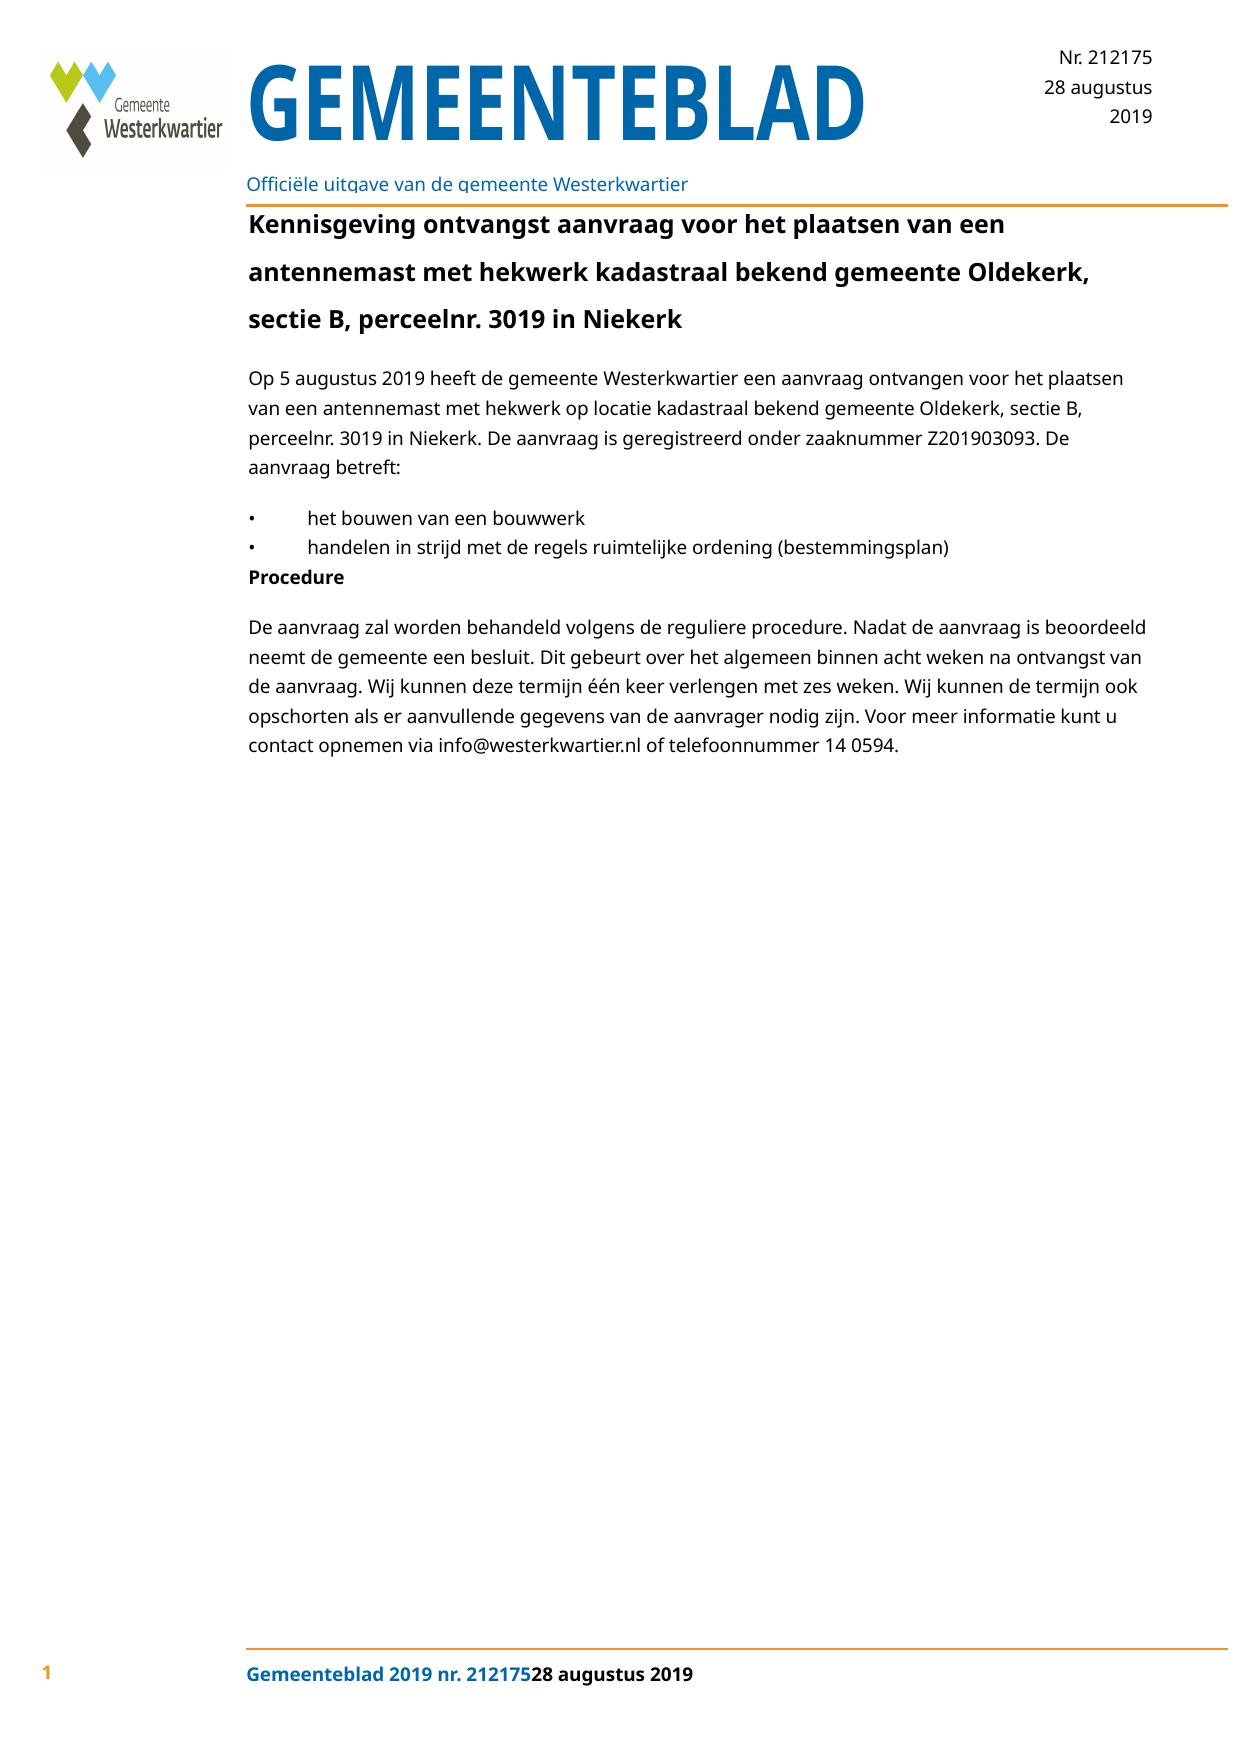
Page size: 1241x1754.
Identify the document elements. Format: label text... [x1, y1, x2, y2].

text De aanvraag zal worden behandeld volgens de reguliere procedure. Nadat de aanvraag is beoordeeld neemt de gemeente een besluit. Dit gebeurt over het algemeen binnen acht weken na ontvangst van de aanvraag. Wij kunnen deze termijn één keer verlengen met zes weken. Wij kunnen de termijn ook opschorten als er aanvullende gegevens van de aanvrager nodig zijn. Voor meer informatie kunt u contact opnemen via info@westerkwartier.nl of telefoonnummer 14 0594. [248, 614, 1152, 758]
text Kennisgeving ontvangst aanvraag voor het plaatsen van een antennemast met hekwerk kadastraal bekend gemeente Oldekerk, sectie B, perceelnr. 3019 in Niekerk [248, 207, 1152, 336]
text Op 5 augustus 2019 heeft de gemeente Westerkwartier een aanvraag ontvangen voor het plaatsen van een antennemast met hekwerk op locatie kadastraal bekend gemeente Oldekerk, sectie B, perceelnr. 3019 in Niekerk. De aanvraag is geregistreerd onder zaaknummer Z201903093. De aanvraag betreft: [248, 366, 1152, 480]
picture [41, 47, 231, 172]
list handelen in strijd met de regels ruimtelijke ordening (bestemmingsplan) [248, 534, 1152, 560]
text Procedure [248, 564, 1152, 589]
list het bouwen van een bouwwerk [248, 505, 1152, 530]
